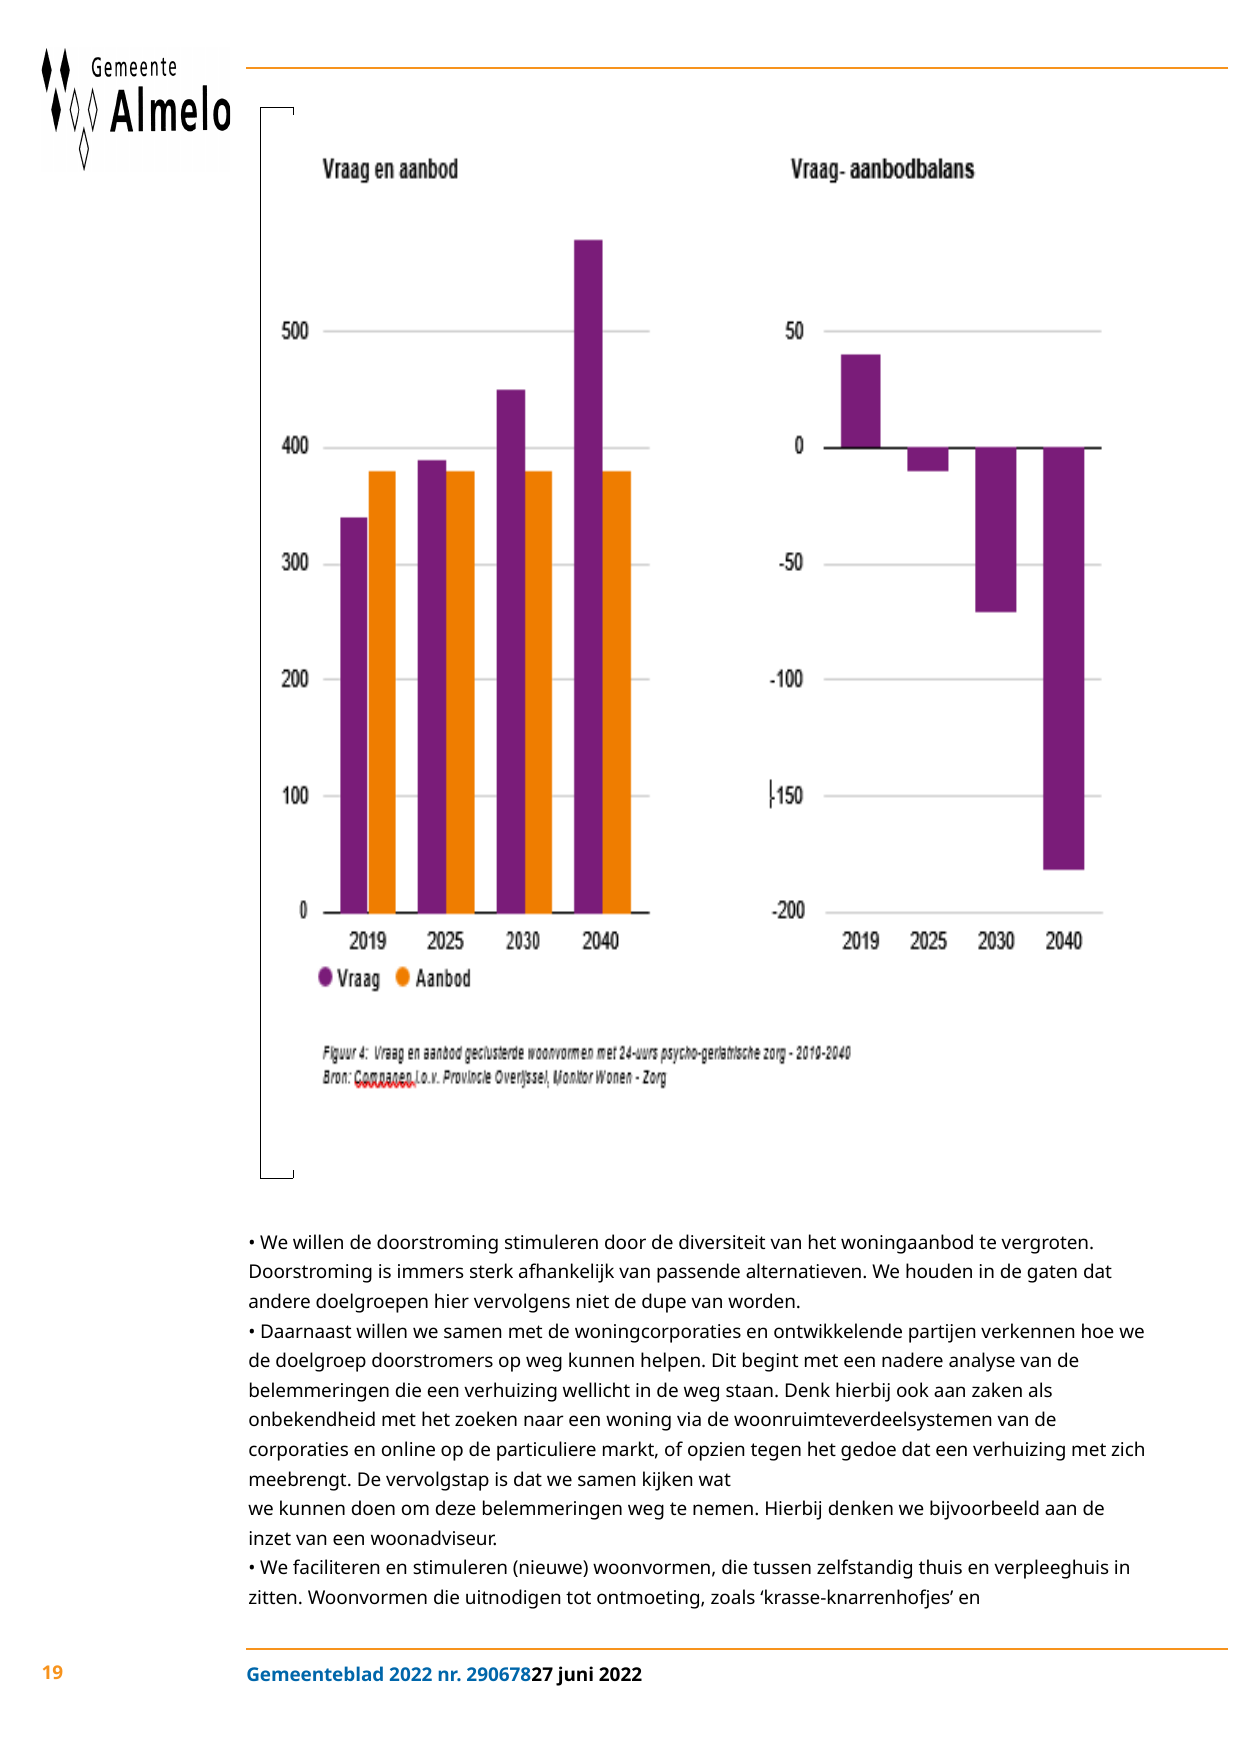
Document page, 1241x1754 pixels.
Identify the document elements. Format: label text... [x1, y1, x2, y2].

picture [41, 47, 231, 172]
text • We faciliteren en stimuleren (nieuwe) woonvormen, die tussen zelfstandig thuis en verpleeghuis in zitten. Woonvormen die uitnodigen tot ontmoeting, zoals ‘krasse-knarrenhofjes’ en [248, 1554, 1152, 1610]
text • We willen de doorstroming stimuleren door de diversiteit van het woningaanbod te vergroten. Doorstroming is immers sterk afhankelijk van passende alternatieven. We houden in de gaten dat andere doelgroepen hier vervolgens niet de dupe van worden. [248, 1229, 1152, 1314]
text we kunnen doen om deze belemmeringen weg te nemen. Hierbij denken we bijvoorbeeld aan de inzet van een woonadviseur. [248, 1495, 1152, 1551]
picture [268, 115, 1173, 1170]
text • Daarnaast willen we samen met de woningcorporaties en ontwikkelende partijen verkennen hoe we de doelgroep doorstromers op weg kunnen helpen. Dit begint met een nadere analyse van de belemmeringen die een verhuizing wellicht in de weg staan. Denk hierbij ook aan zaken als onbekendheid met het zoeken naar een woning via de woonruimteverdeelsystemen van de corporaties en online op de particuliere markt, of opzien tegen het gedoe dat een verhuizing met zich meebrengt. De vervolgstap is dat we samen kijken wat [248, 1318, 1152, 1491]
